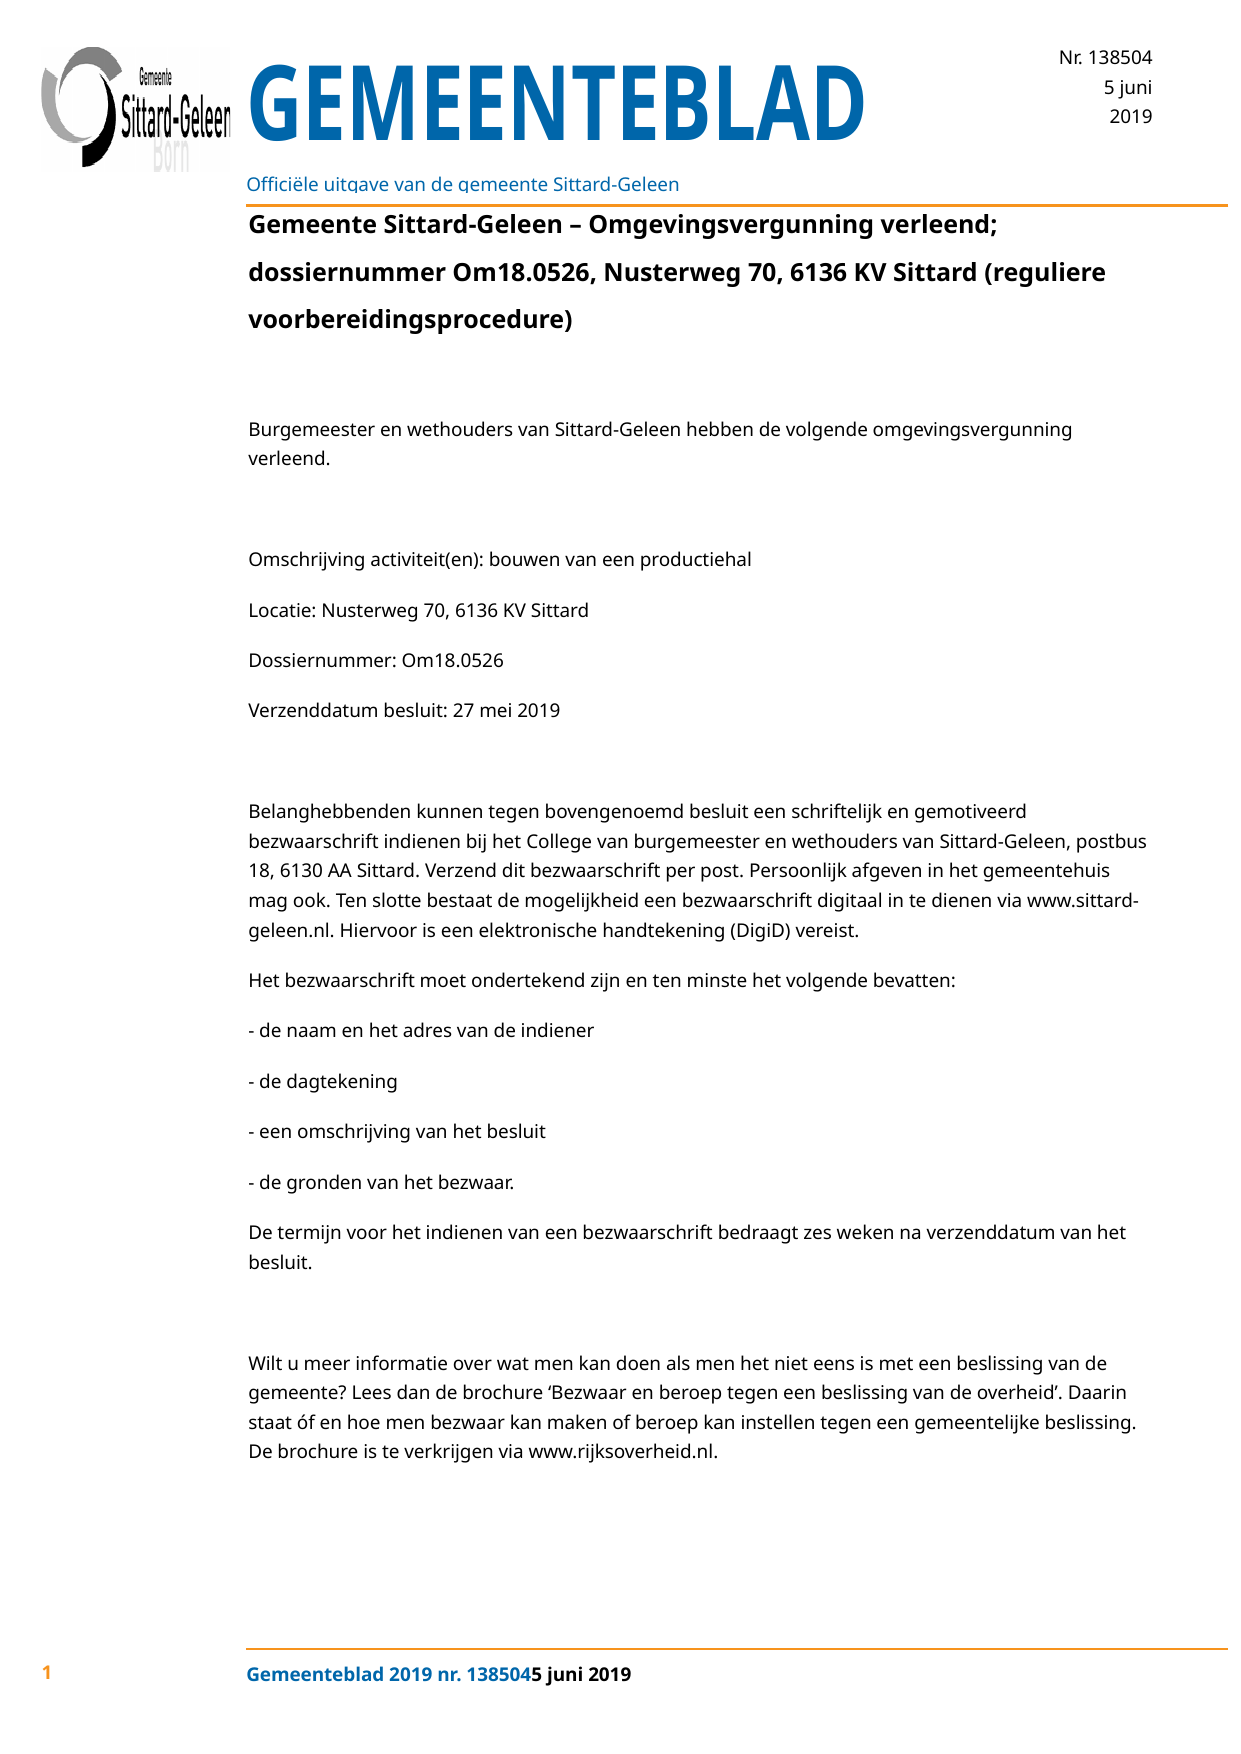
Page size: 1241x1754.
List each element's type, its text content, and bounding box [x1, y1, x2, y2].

text Gemeente Sittard-Geleen – Omgevingsvergunning verleend; dossiernummer Om18.0526, Nusterweg 70, 6136 KV Sittard (reguliere voorbereidingsprocedure) [248, 207, 1152, 336]
text Burgemeester en wethouders van Sittard-Geleen hebben de volgende omgevingsvergunning verleend. [248, 416, 1152, 471]
text Dossiernummer: Om18.0526 [248, 647, 1152, 673]
picture [41, 47, 231, 172]
text Omschrijving activiteit(en): bouwen van een productiehal [248, 546, 1152, 572]
text - de gronden van het bezwaar. [248, 1169, 1152, 1194]
text Het bezwaarschrift moet ondertekend zijn en ten minste het volgende bevatten: [248, 967, 1152, 993]
text Belanghebbenden kunnen tegen bovengenoemd besluit een schriftelijk en gemotiveerd bezwaarschrift indienen bij het College van burgemeester en wethouders van Sittard-Geleen, postbus 18, 6130 AA Sittard. Verzend dit bezwaarschrift per post. Persoonlijk afgeven in het gemeentehuis mag ook. Ten slotte bestaat de mogelijkheid een bezwaarschrift digitaal in te dienen via www.sittard-geleen.nl. Hiervoor is een elektronische handtekening (DigiD) vereist. [248, 798, 1152, 942]
text - een omschrijving van het besluit [248, 1118, 1152, 1144]
text Wilt u meer informatie over wat men kan doen als men het niet eens is met een beslissing van de gemeente? Lees dan de brochure ‘Bezwaar en beroep tegen een beslissing van de overheid’. Daarin staat óf en hoe men bezwaar kan maken of beroep kan instellen tegen een gemeentelijke beslissing. De brochure is te verkrijgen via www.rijksoverheid.nl. [248, 1350, 1152, 1464]
text De termijn voor het indienen van een bezwaarschrift bedraagt zes weken na verzenddatum van het besluit. [248, 1219, 1152, 1274]
text - de dagtekening [248, 1068, 1152, 1094]
text Locatie: Nusterweg 70, 6136 KV Sittard [248, 597, 1152, 622]
text - de naam en het adres van de indiener [248, 1018, 1152, 1043]
text Verzenddatum besluit: 27 mei 2019 [248, 698, 1152, 723]
